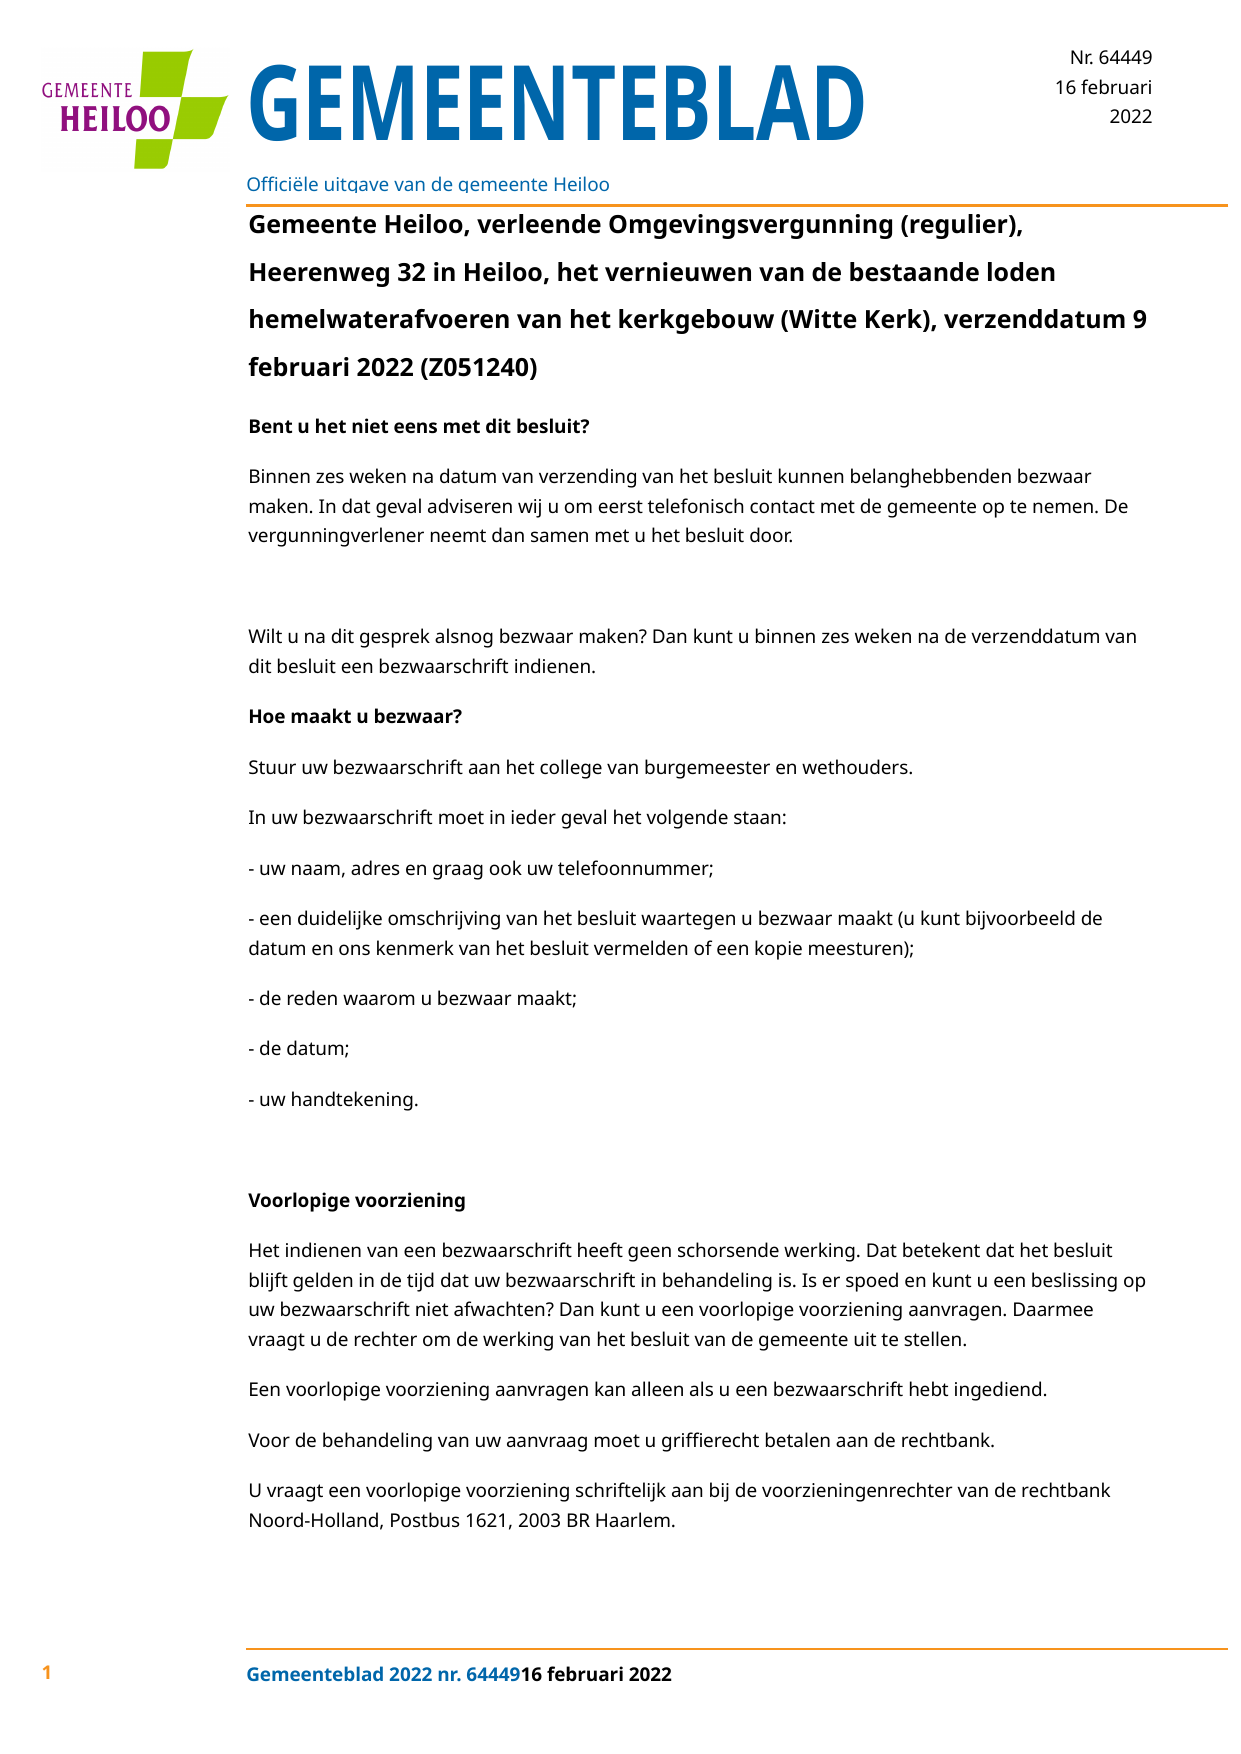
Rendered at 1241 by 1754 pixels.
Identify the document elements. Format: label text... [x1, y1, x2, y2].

text - uw naam, adres en graag ook uw telefoonnummer; [248, 855, 1152, 881]
text - de reden waarom u bezwaar maakt; [248, 985, 1152, 1011]
text Stuur uw bezwaarschrift aan het college van burgemeester en wethouders. [248, 754, 1152, 780]
text Voor de behandeling van uw aanvraag moet u griffierecht betalen aan de rechtbank. [248, 1427, 1152, 1453]
text Wilt u na dit gesprek alsnog bezwaar maken? Dan kunt u binnen zes weken na de verzenddatum van dit besluit een bezwaarschrift indienen. [248, 623, 1152, 679]
text - de datum; [248, 1036, 1152, 1061]
text Een voorlopige voorziening aanvragen kan alleen als u een bezwaarschrift hebt ingediend. [248, 1376, 1152, 1402]
text - een duidelijke omschrijving van het besluit waartegen u bezwaar maakt (u kunt bijvoorbeeld de datum en ons kenmerk van het besluit vermelden of een kopie meesturen); [248, 905, 1152, 961]
text Gemeente Heiloo, verleende Omgevingsvergunning (regulier), Heerenweg 32 in Heiloo, het vernieuwen van de bestaande loden hemelwaterafvoeren van het kerkgebouw (Witte Kerk), verzenddatum 9 februari 2022 (Z051240) [248, 207, 1152, 384]
text U vraagt een voorlopige voorziening schriftelijk aan bij de voorzieningenrechter van de rechtbank Noord-Holland, Postbus 1621, 2003 BR Haarlem. [248, 1477, 1152, 1533]
text In uw bezwaarschrift moet in ieder geval het volgende staan: [248, 804, 1152, 830]
text Bent u het niet eens met dit besluit? [248, 413, 1152, 439]
text Hoe maakt u bezwaar? [248, 703, 1152, 729]
picture [41, 47, 231, 172]
text Binnen zes weken na datum van verzending van het besluit kunnen belanghebbenden bezwaar maken. In dat geval adviseren wij u om eerst telefonisch contact met de gemeente op te nemen. De vergunningverlener neemt dan samen met u het besluit door. [248, 463, 1152, 548]
text Het indienen van een bezwaarschrift heeft geen schorsende werking. Dat betekent dat het besluit blijft gelden in de tijd dat uw bezwaarschrift in behandeling is. Is er spoed en kunt u een beslissing op uw bezwaarschrift niet afwachten? Dan kunt u een voorlopige voorziening aanvragen. Daarmee vraagt u de rechter om de werking van het besluit van de gemeente uit te stellen. [248, 1237, 1152, 1352]
text Voorlopige voorziening [248, 1187, 1152, 1213]
text - uw handtekening. [248, 1086, 1152, 1112]
